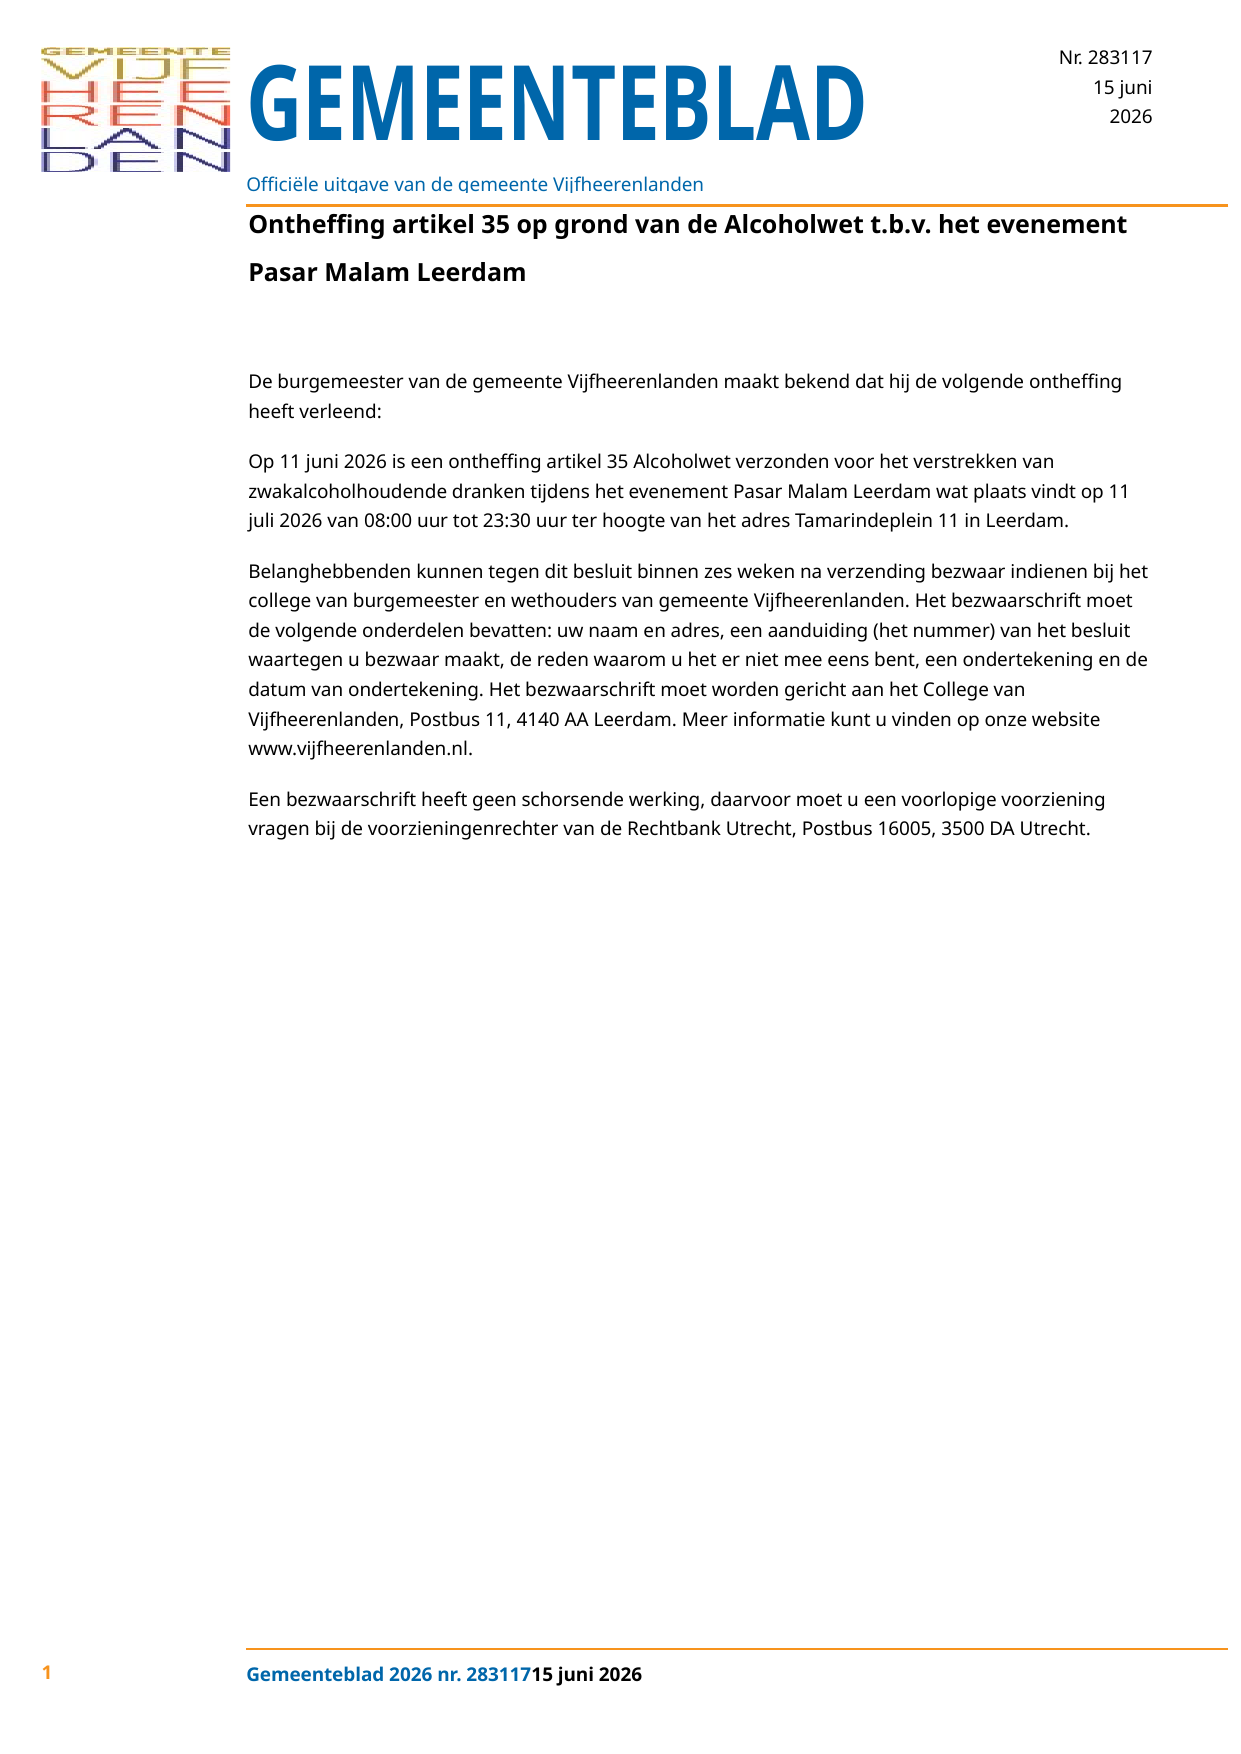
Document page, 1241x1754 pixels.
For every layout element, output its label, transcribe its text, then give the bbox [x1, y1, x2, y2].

text Een bezwaarschrift heeft geen schorsende werking, daarvoor moet u een voorlopige voorziening vragen bij de voorzieningenrechter van de Rechtbank Utrecht, Postbus 16005, 3500 DA Utrecht. [248, 786, 1152, 841]
picture [41, 47, 231, 172]
text Ontheffing artikel 35 op grond van de Alcoholwet t.b.v. het evenement Pasar Malam Leerdam [248, 207, 1152, 288]
text De burgemeester van de gemeente Vijfheerenlanden maakt bekend dat hij de volgende ontheffing heeft verleend: [248, 368, 1152, 424]
text Belanghebbenden kunnen tegen dit besluit binnen zes weken na verzending bezwaar indienen bij het college van burgemeester en wethouders van gemeente Vijfheerenlanden. Het bezwaarschrift moet de volgende onderdelen bevatten: uw naam en adres, een aanduiding (het nummer) van het besluit waartegen u bezwaar maakt, de reden waarom u het er niet mee eens bent, een ondertekening en de datum van ondertekening. Het bezwaarschrift moet worden gericht aan het College van Vijfheerenlanden, Postbus 11, 4140 AA Leerdam. Meer informatie kunt u vinden op onze website www.vijfheerenlanden.nl. [248, 558, 1152, 761]
text Op 11 juni 2026 is een ontheffing artikel 35 Alcoholwet verzonden voor het verstrekken van zwakalcoholhoudende dranken tijdens het evenement Pasar Malam Leerdam wat plaats vindt op 11 juli 2026 van 08:00 uur tot 23:30 uur ter hoogte van het adres Tamarindeplein 11 in Leerdam. [248, 448, 1152, 533]
